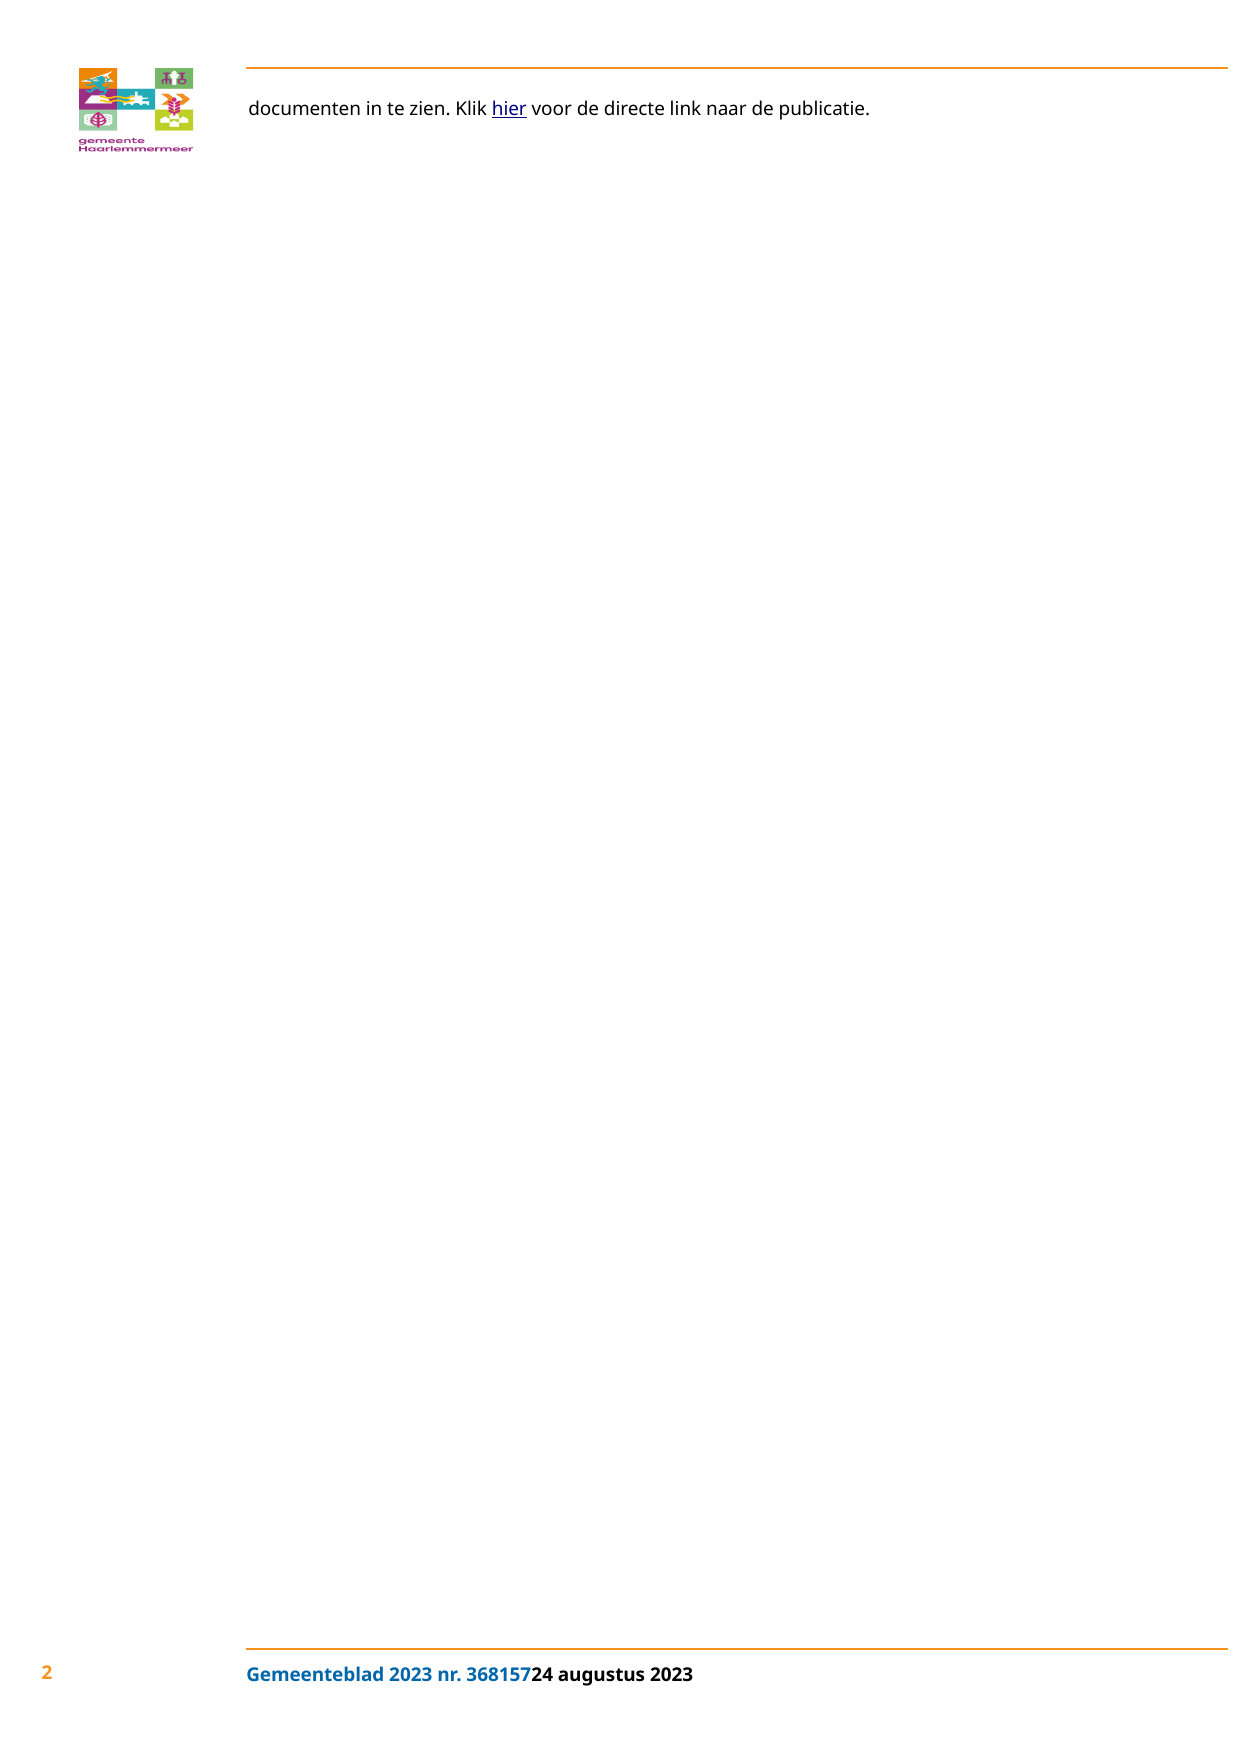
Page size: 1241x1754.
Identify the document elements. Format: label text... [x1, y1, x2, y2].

picture [41, 47, 231, 172]
text documenten in te zien. Klik hier voor de directe link naar de publicatie. [248, 95, 1152, 121]
